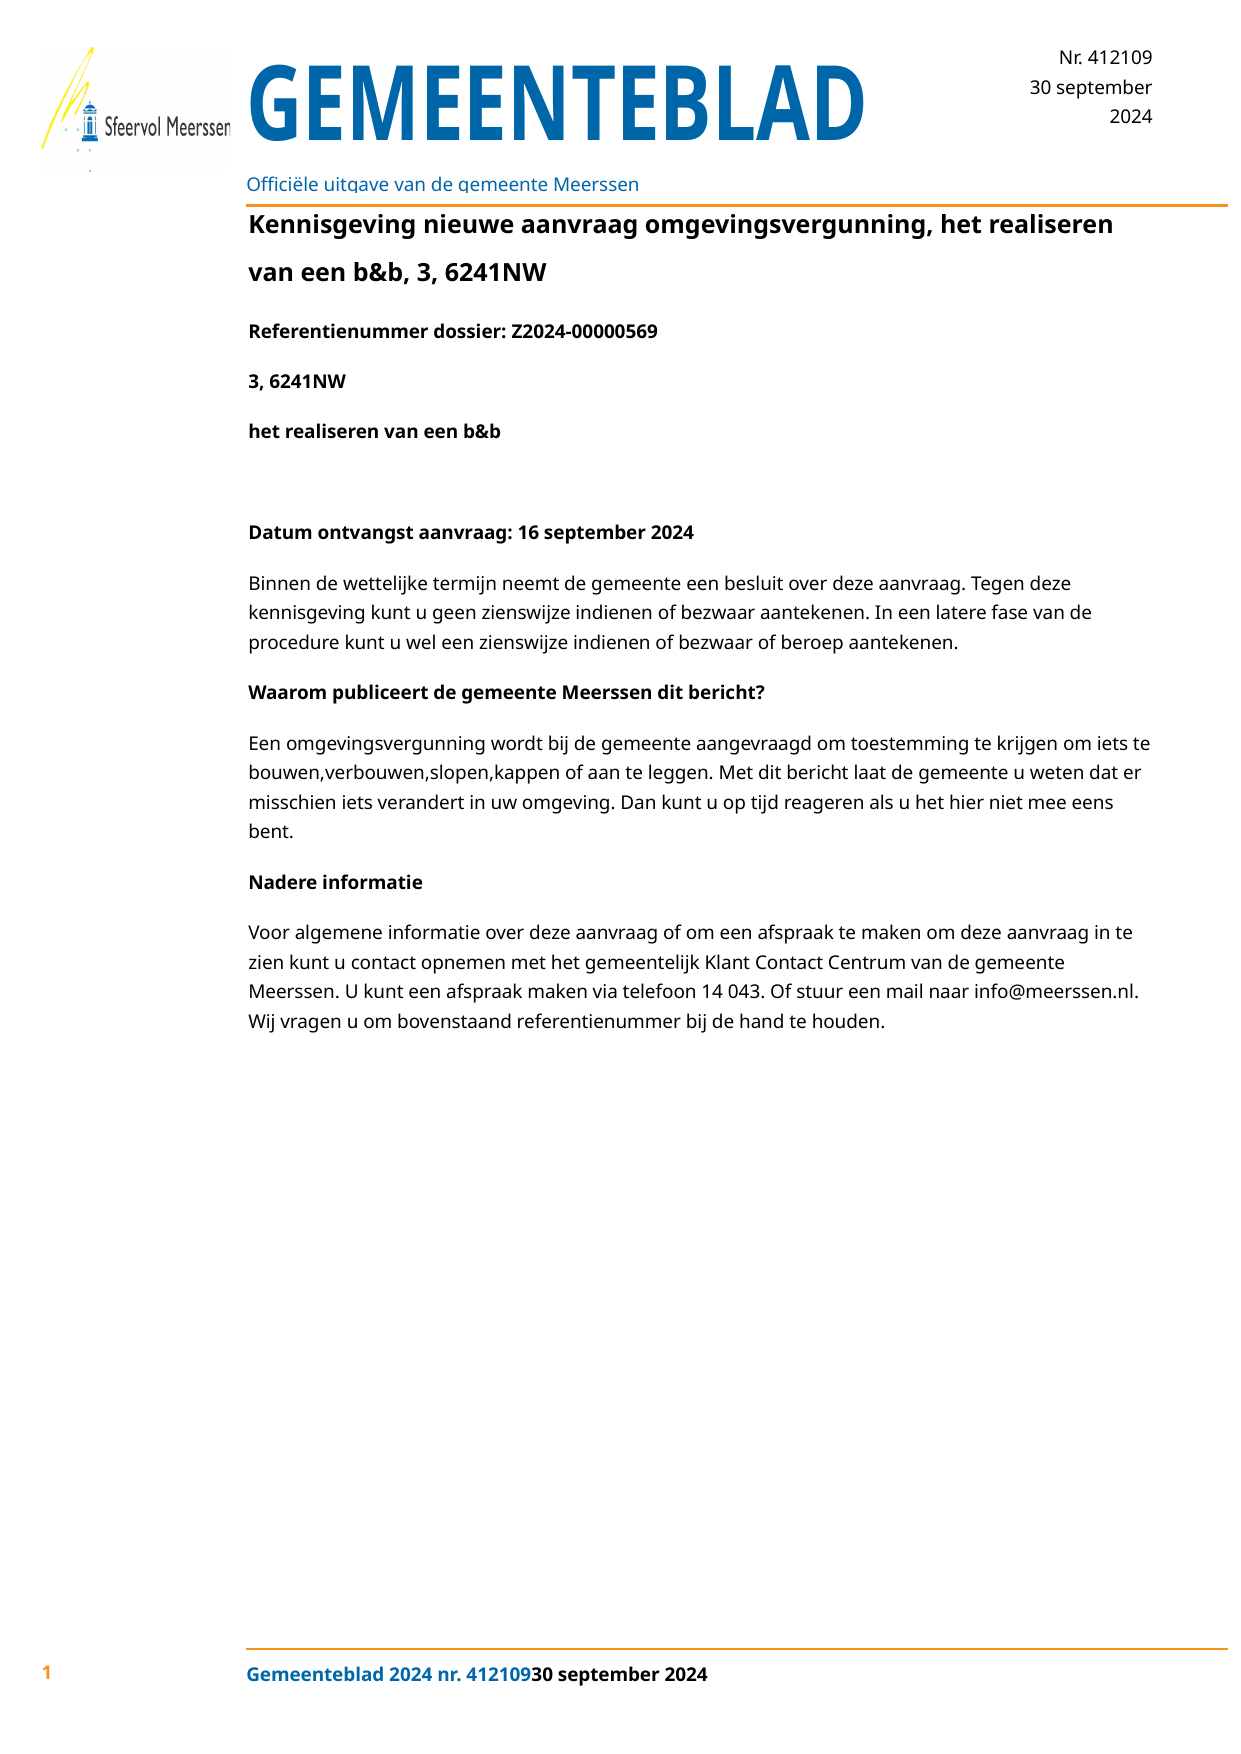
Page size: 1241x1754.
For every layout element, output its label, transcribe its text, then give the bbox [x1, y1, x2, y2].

text Datum ontvangst aanvraag: 16 september 2024 [248, 519, 1152, 545]
text 3, 6241NW [248, 368, 1152, 394]
picture [41, 47, 231, 172]
text het realiseren van een b&b [248, 419, 1152, 444]
text Waarom publiceert de gemeente Meerssen dit bericht? [248, 679, 1152, 705]
text Voor algemene informatie over deze aanvraag of om een afspraak te maken om deze aanvraag in te zien kunt u contact opnemen met het gemeentelijk Klant Contact Centrum van de gemeente Meerssen. U kunt een afspraak maken via telefoon 14 043. Of stuur een mail naar info@meerssen.nl. Wij vragen u om bovenstaand referentienummer bij de hand te houden. [248, 919, 1152, 1034]
text Een omgevingsvergunning wordt bij de gemeente aangevraagd om toestemming te krijgen om iets te bouwen,verbouwen,slopen,kappen of aan te leggen. Met dit bericht laat de gemeente u weten dat er misschien iets verandert in uw omgeving. Dan kunt u op tijd reageren als u het hier niet mee eens bent. [248, 730, 1152, 844]
text Binnen de wettelijke termijn neemt de gemeente een besluit over deze aanvraag. Tegen deze kennisgeving kunt u geen zienswijze indienen of bezwaar aantekenen. In een latere fase van de procedure kunt u wel een zienswijze indienen of bezwaar of beroep aantekenen. [248, 570, 1152, 655]
text Referentienummer dossier: Z2024-00000569 [248, 318, 1152, 344]
text Kennisgeving nieuwe aanvraag omgevingsvergunning, het realiseren van een b&b, 3, 6241NW [248, 207, 1152, 288]
text Nadere informatie [248, 869, 1152, 895]
